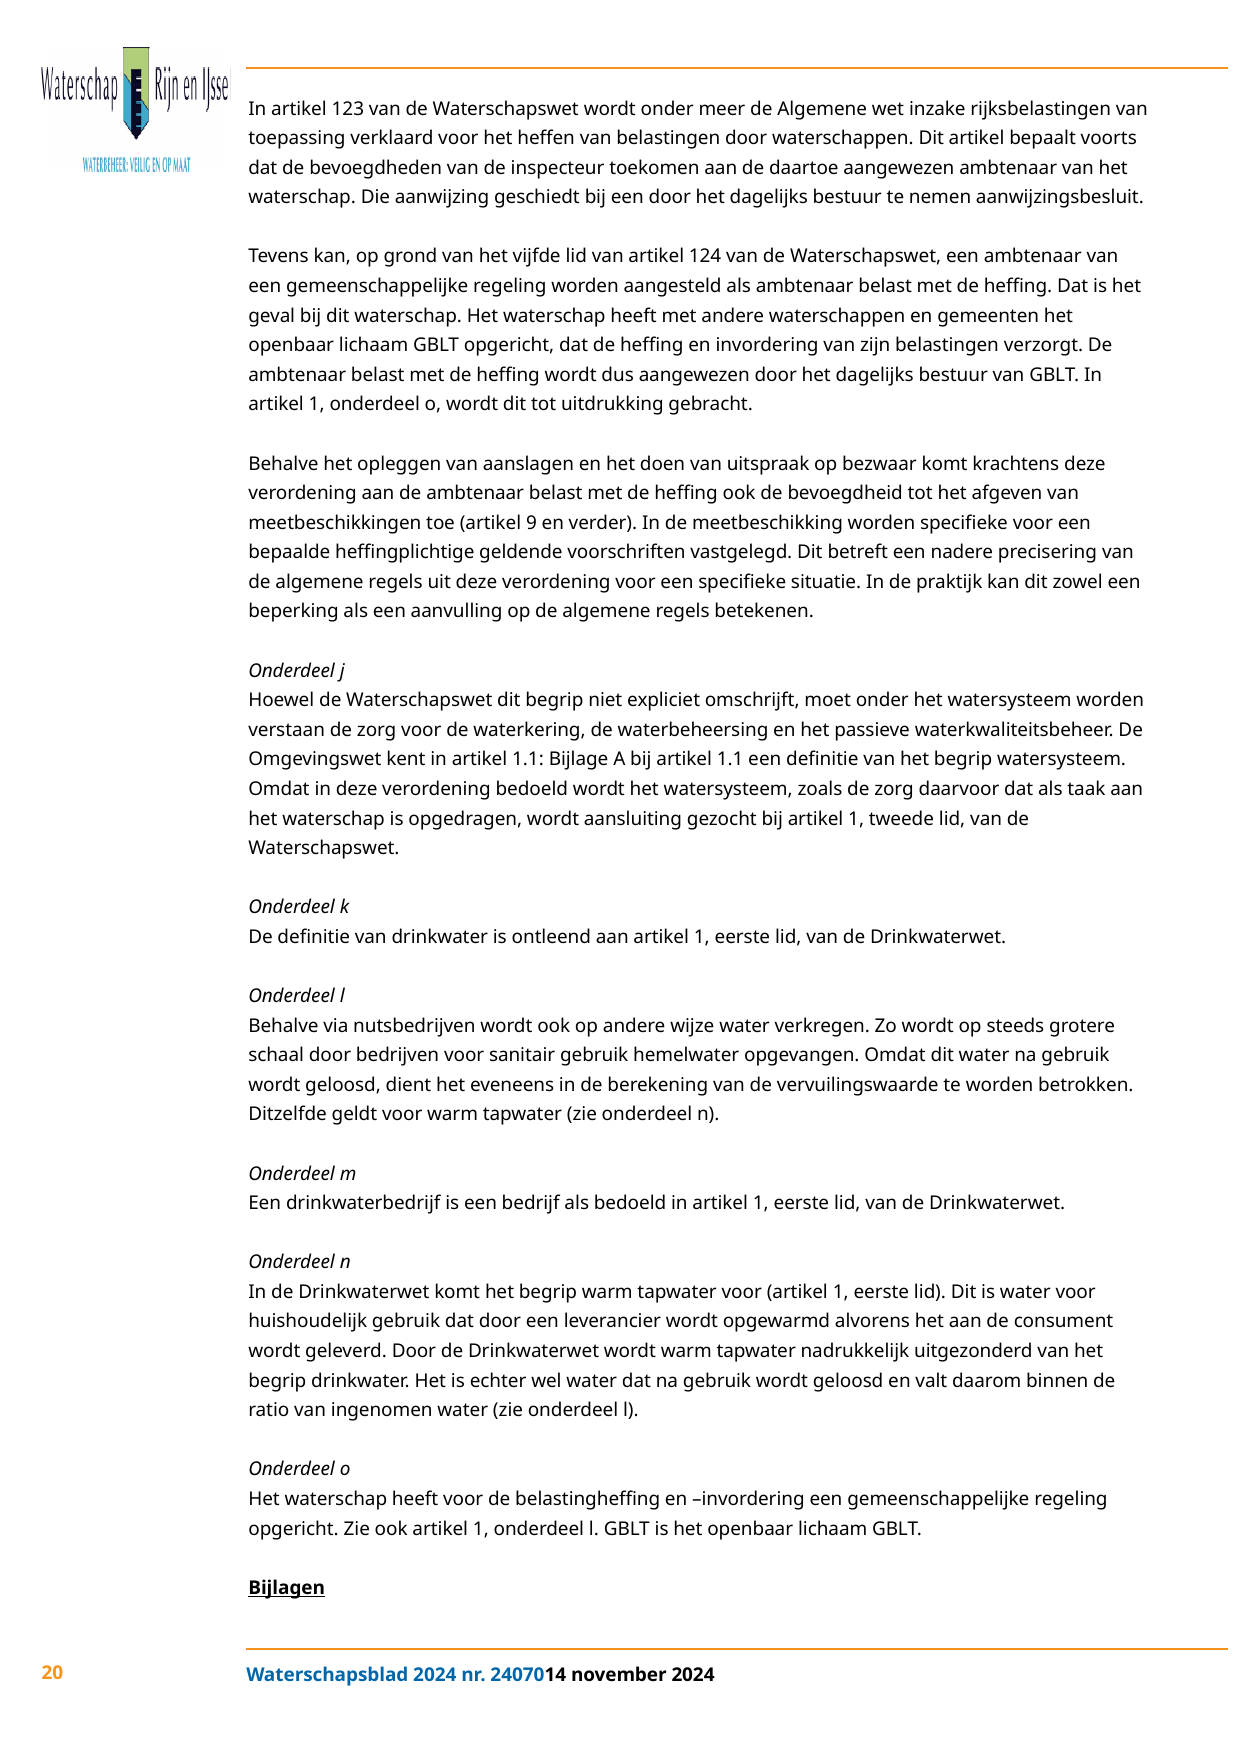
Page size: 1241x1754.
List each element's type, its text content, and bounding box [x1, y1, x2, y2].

picture [41, 47, 231, 172]
text Onderdeel j [248, 657, 1152, 683]
text Het waterschap heeft voor de belastingheffing en –invordering een gemeenschappelijke regeling opgericht. Zie ook artikel 1, onderdeel l. GBLT is het openbaar lichaam GBLT. [248, 1485, 1152, 1541]
text Onderdeel o [248, 1456, 1152, 1481]
text Bijlagen [248, 1574, 1152, 1600]
text Tevens kan, op grond van het vijfde lid van artikel 124 van de Waterschapswet, een ambtenaar van een gemeenschappelijke regeling worden aangesteld als ambtenaar belast met de heffing. Dat is het geval bij dit waterschap. Het waterschap heeft met andere waterschappen en gemeenten het openbaar lichaam GBLT opgericht, dat de heffing en invordering van zijn belastingen verzorgt. De ambtenaar belast met de heffing wordt dus aangewezen door het dagelijks bestuur van GBLT. In artikel 1, onderdeel o, wordt dit tot uitdrukking gebracht. [248, 243, 1152, 416]
text Behalve het opleggen van aanslagen en het doen van uitspraak op bezwaar komt krachtens deze verordening aan de ambtenaar belast met de heffing ook de bevoegdheid tot het afgeven van meetbeschikkingen toe (artikel 9 en verder). In de meetbeschikking worden specifieke voor een bepaalde heffingplichtige geldende voorschriften vastgelegd. Dit betreft een nadere precisering van de algemene regels uit deze verordening voor een specifieke situatie. In de praktijk kan dit zowel een beperking als een aanvulling op de algemene regels betekenen. [248, 450, 1152, 623]
text De definitie van drinkwater is ontleend aan artikel 1, eerste lid, van de Drinkwaterwet. [248, 923, 1152, 949]
text Onderdeel m [248, 1160, 1152, 1186]
text Een drinkwaterbedrijf is een bedrijf als bedoeld in artikel 1, eerste lid, van de Drinkwaterwet. [248, 1189, 1152, 1215]
text In de Drinkwaterwet komt het begrip warm tapwater voor (artikel 1, eerste lid). Dit is water voor huishoudelijk gebruik dat door een leverancier wordt opgewarmd alvorens het aan de consument wordt geleverd. Door de Drinkwaterwet wordt warm tapwater nadrukkelijk uitgezonderd van het begrip drinkwater. Het is echter wel water dat na gebruik wordt geloosd en valt daarom binnen de ratio van ingenomen water (zie onderdeel l). [248, 1278, 1152, 1422]
text Onderdeel l [248, 982, 1152, 1008]
text Behalve via nutsbedrijven wordt ook op andere wijze water verkregen. Zo wordt op steeds grotere schaal door bedrijven voor sanitair gebruik hemelwater opgevangen. Omdat dit water na gebruik wordt geloosd, dient het eveneens in de berekening van de vervuilingswaarde te worden betrokken. Ditzelfde geldt voor warm tapwater (zie onderdeel n). [248, 1012, 1152, 1126]
text Onderdeel n [248, 1248, 1152, 1274]
text In artikel 123 van de Waterschapswet wordt onder meer de Algemene wet inzake rijksbelastingen van toepassing verklaard voor het heffen van belastingen door waterschappen. Dit artikel bepaalt voorts dat de bevoegdheden van de inspecteur toekomen aan de daartoe aangewezen ambtenaar van het waterschap. Die aanwijzing geschiedt bij een door het dagelijks bestuur te nemen aanwijzingsbesluit. [248, 95, 1152, 209]
text Hoewel de Waterschapswet dit begrip niet expliciet omschrijft, moet onder het watersysteem worden verstaan de zorg voor de waterkering, de waterbeheersing en het passieve waterkwaliteitsbeheer. De Omgevingswet kent in artikel 1.1: Bijlage A bij artikel 1.1 een definitie van het begrip watersysteem. Omdat in deze verordening bedoeld wordt het watersysteem, zoals de zorg daarvoor dat als taak aan het waterschap is opgedragen, wordt aansluiting gezocht bij artikel 1, tweede lid, van de Waterschapswet. [248, 686, 1152, 860]
text Onderdeel k [248, 893, 1152, 919]
